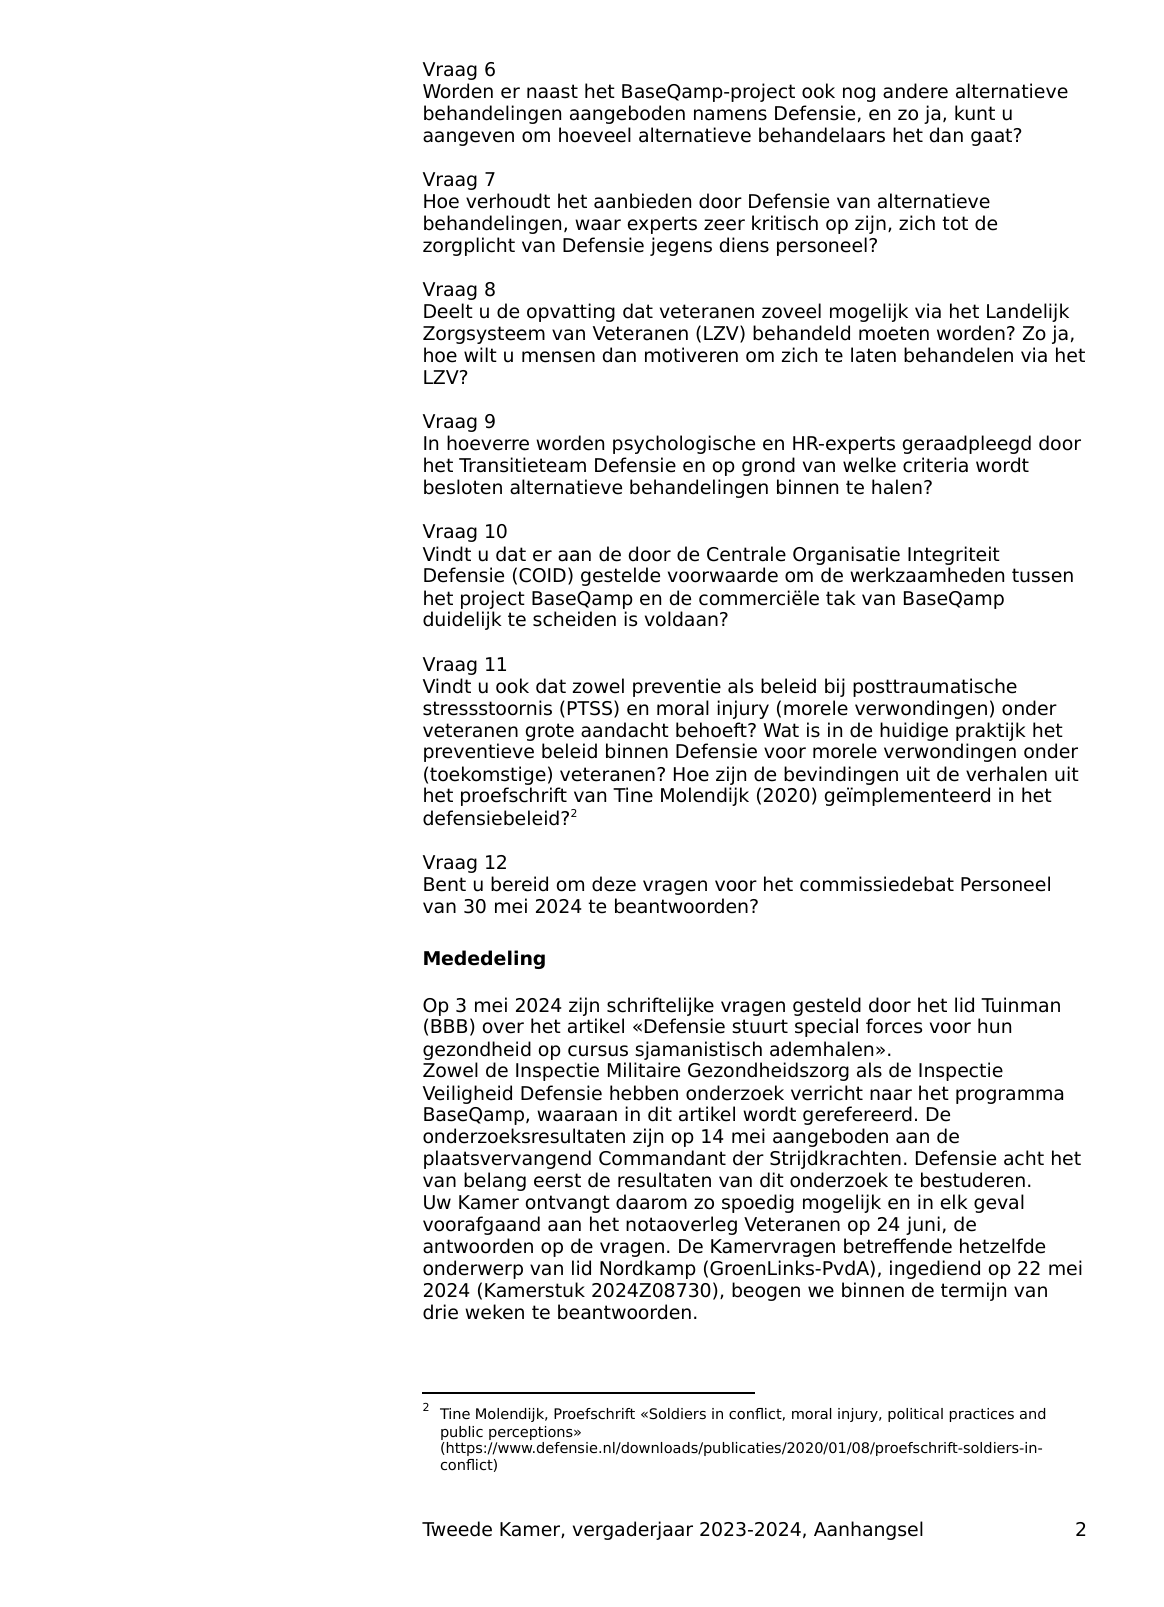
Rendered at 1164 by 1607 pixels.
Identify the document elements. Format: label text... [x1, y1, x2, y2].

text Vindt u dat er aan de door de Centrale Organisatie Integriteit Defensie (COID) gestelde voorwaarde om de werkzaamheden tussen het project BaseQamp en de commerciële tak van BaseQamp duidelijk te scheiden is voldaan? [422, 543, 1087, 631]
text Zowel de Inspectie Militaire Gezondheidszorg als de Inspectie Veiligheid Defensie hebben onderzoek verricht naar het programma BaseQamp, waaraan in dit artikel wordt gerefereerd. De onderzoeksresultaten zijn op 14 mei aangeboden aan de plaatsvervangend Commandant der Strijdkrachten. Defensie acht het van belang eerst de resultaten van dit onderzoek te bestuderen. [422, 1060, 1087, 1192]
text Bent u bereid om deze vragen voor het commissiedebat Personeel van 30 mei 2024 te beantwoorden? [422, 873, 1087, 917]
text Vraag 11 [422, 653, 1087, 676]
text Uw Kamer ontvangt daarom zo spoedig mogelijk en in elk geval voorafgaand aan het notaoverleg Veteranen op 24 juni, de antwoorden op de vragen. De Kamervragen betreffende hetzelfde onderwerp van lid Nordkamp (GroenLinks-PvdA), ingediend op 22 mei 2024 (Kamerstuk 2024Z08730), beogen we binnen de termijn van drie weken te beantwoorden. [422, 1192, 1087, 1324]
text Deelt u de opvatting dat veteranen zoveel mogelijk via het Landelijk Zorgsysteem van Veteranen (LZV) behandeld moeten worden? Zo ja, hoe wilt u mensen dan motiveren om zich te laten behandelen via het LZV? [422, 301, 1087, 389]
text In hoeverre worden psychologische en HR-experts geraadpleegd door het Transitieteam Defensie en op grond van welke criteria wordt besloten alternatieve behandelingen binnen te halen? [422, 433, 1087, 499]
text Vraag 6 [422, 59, 1087, 81]
text Vraag 9 [422, 411, 1087, 433]
text Vraag 7 [422, 169, 1087, 191]
text Op 3 mei 2024 zijn schriftelijke vragen gesteld door het lid Tuinman (BBB) over het artikel «Defensie stuurt special forces voor hun gezondheid op cursus sjamanistisch ademhalen». [422, 994, 1087, 1060]
subtitle Mededeling [422, 947, 1087, 969]
text Vraag 8 [422, 279, 1087, 301]
text Tine Molendijk, Proefschrift «Soldiers in conflict, moral injury, political practices and public perceptions» (https://www.defensie.nl/downloads/publicaties/2020/01/08/proefschrift-soldiers-in-conflict) [422, 1402, 1087, 1474]
text Vraag 12 [422, 852, 1087, 873]
text Worden er naast het BaseQamp-project ook nog andere alternatieve behandelingen aangeboden namens Defensie, en zo ja, kunt u aangeven om hoeveel alternatieve behandelaars het dan gaat? [422, 81, 1087, 147]
text Vindt u ook dat zowel preventie als beleid bij posttraumatische stressstoornis (PTSS) en moral injury (morele verwondingen) onder veteranen grote aandacht behoeft? Wat is in de huidige praktijk het preventieve beleid binnen Defensie voor morele verwondingen onder (toekomstige) veteranen? Hoe zijn de bevindingen uit de verhalen uit het proefschrift van Tine Molendijk (2020) geïmplementeerd in het defensiebeleid? [422, 676, 1087, 829]
text Vraag 10 [422, 521, 1087, 543]
text Hoe verhoudt het aanbieden door Defensie van alternatieve behandelingen, waar experts zeer kritisch op zijn, zich tot de zorgplicht van Defensie jegens diens personeel? [422, 191, 1087, 257]
